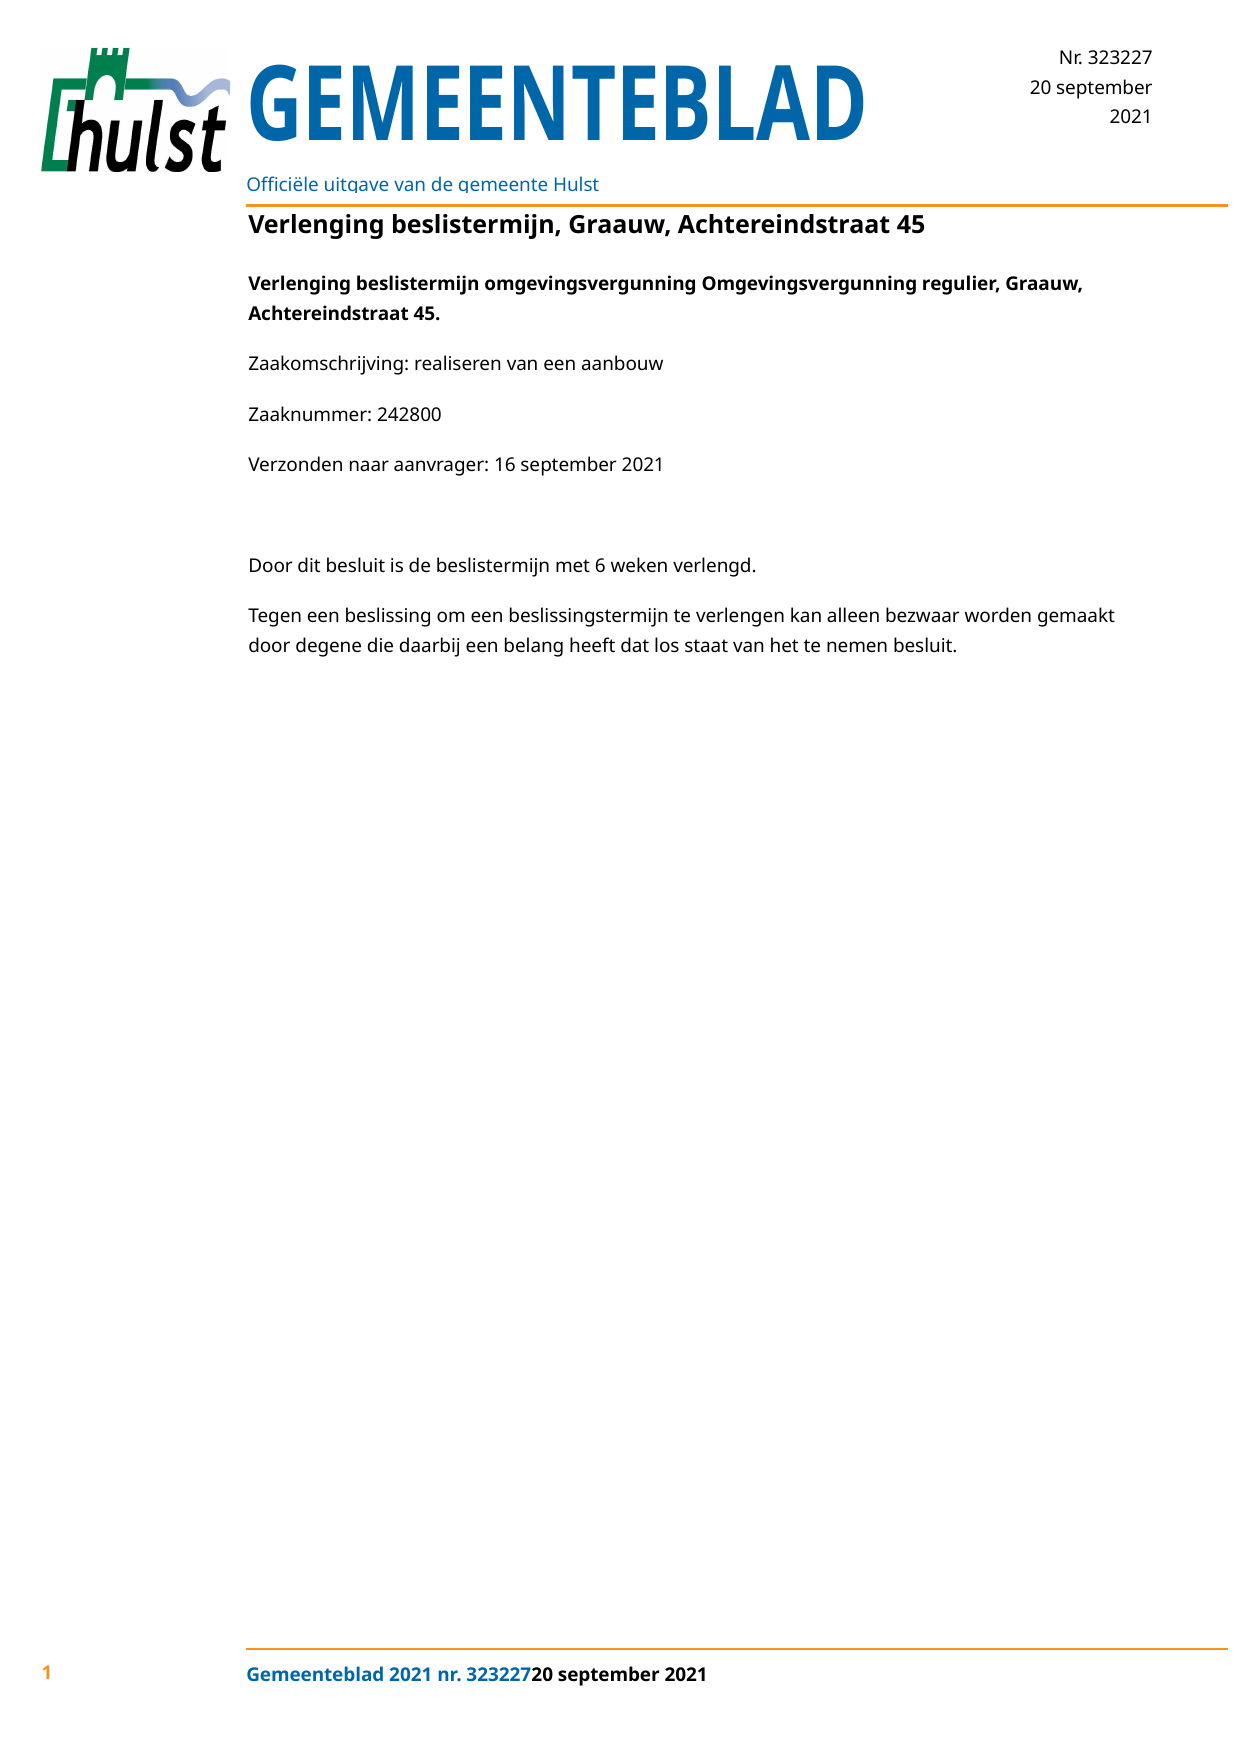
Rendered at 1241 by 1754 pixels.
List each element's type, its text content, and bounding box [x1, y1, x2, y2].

text Verlenging beslistermijn, Graauw, Achtereindstraat 45 [248, 207, 1152, 241]
text Door dit besluit is de beslistermijn met 6 weken verlengd. [248, 552, 1152, 578]
text Verlenging beslistermijn omgevingsvergunning Omgevingsvergunning regulier, Graauw, Achtereindstraat 45. [248, 270, 1152, 326]
text Zaaknummer: 242800 [248, 401, 1152, 426]
text Zaakomschrijving: realiseren van een aanbouw [248, 350, 1152, 376]
text Tegen een beslissing om een beslissingstermijn te verlengen kan alleen bezwaar worden gemaakt door degene die daarbij een belang heeft dat los staat van het te nemen besluit. [248, 602, 1152, 658]
text Verzonden naar aanvrager: 16 september 2021 [248, 451, 1152, 477]
picture [41, 47, 231, 172]
